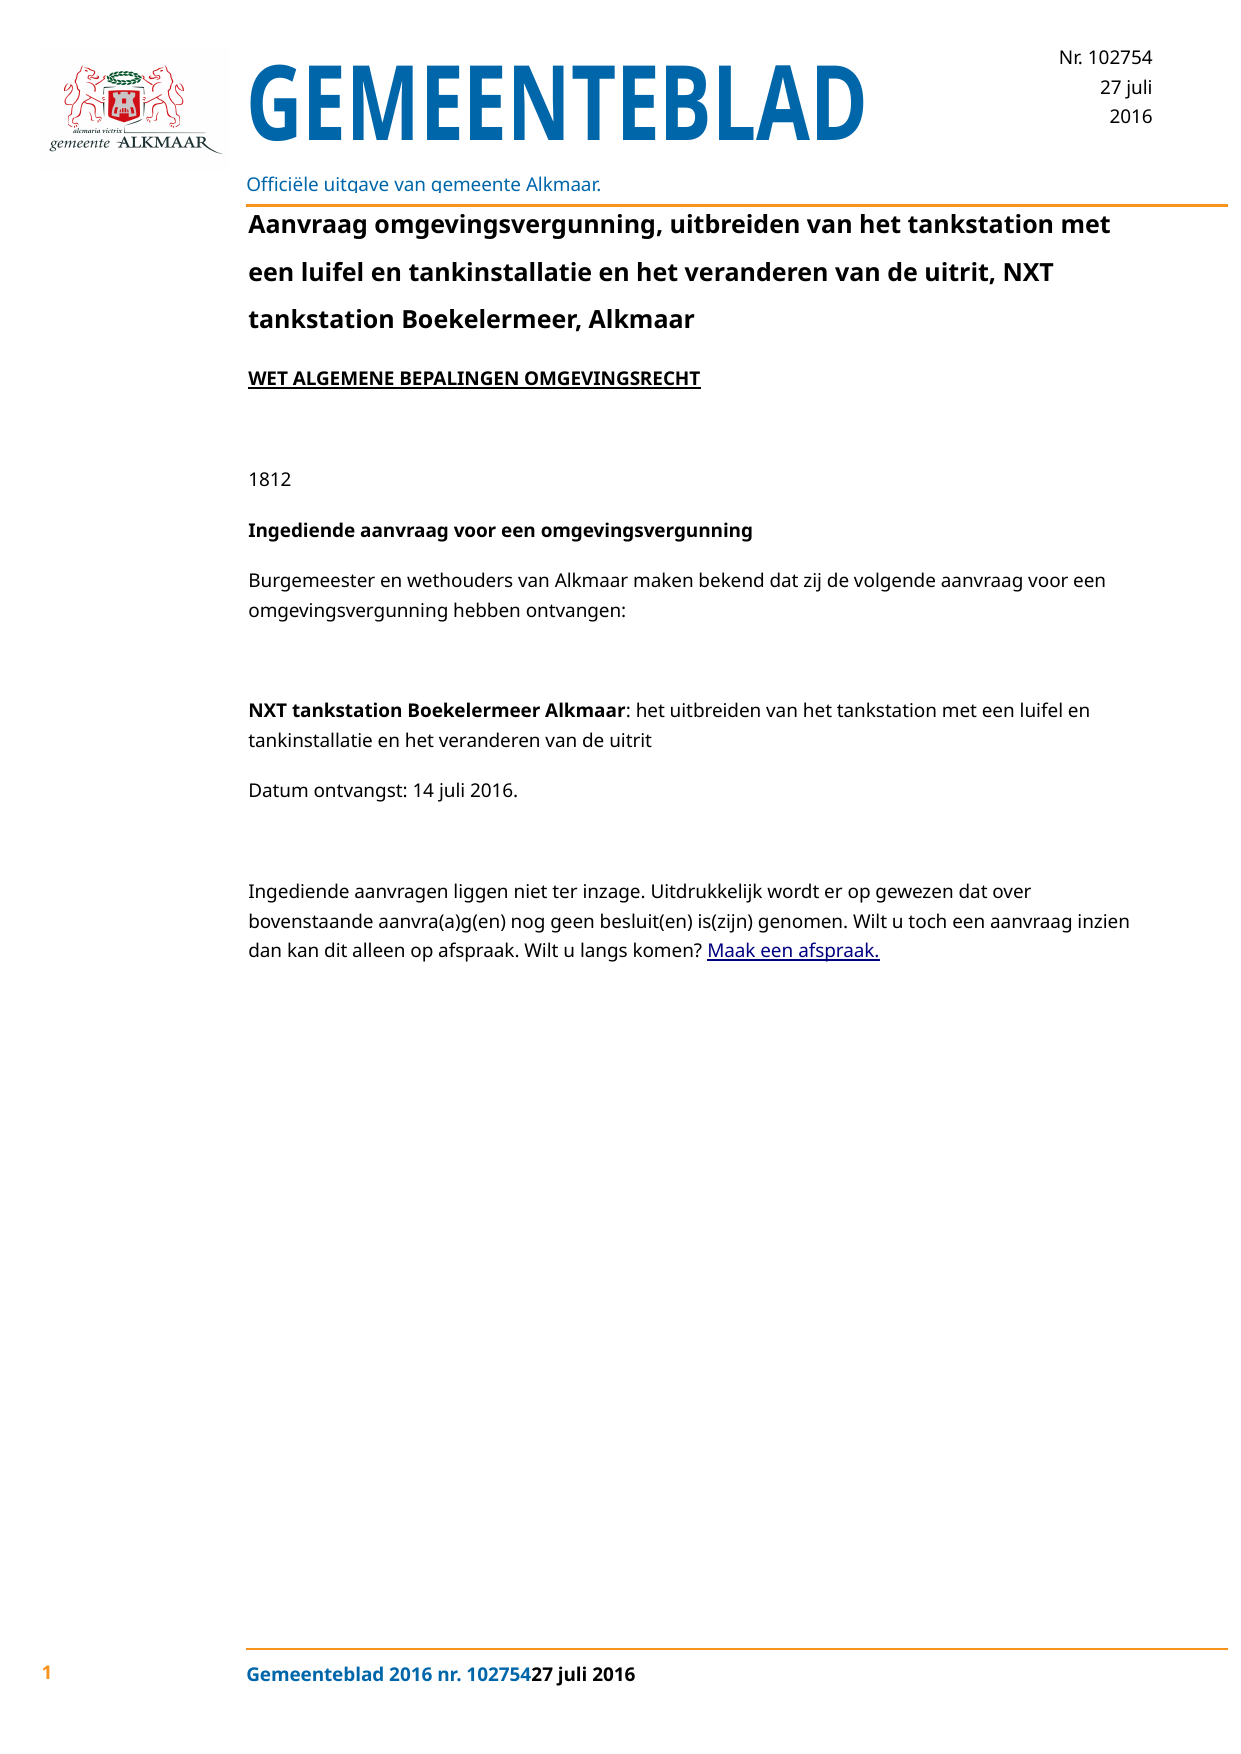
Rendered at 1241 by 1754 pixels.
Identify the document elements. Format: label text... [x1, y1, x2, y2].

text 1812 [248, 466, 1152, 492]
text Aanvraag omgevingsvergunning, uitbreiden van het tankstation met een luifel en tankinstallatie en het veranderen van de uitrit, NXT tankstation Boekelermeer, Alkmaar [248, 207, 1152, 336]
text Datum ontvangst: 14 juli 2016. [248, 778, 1152, 803]
text Ingediende aanvragen liggen niet ter inzage. Uitdrukkelijk wordt er op gewezen dat over bovenstaande aanvra(a)g(en) nog geen besluit(en) is(zijn) genomen. Wilt u toch een aanvraag inzien dan kan dit alleen op afspraak. Wilt u langs komen? Maak een afspraak. [248, 878, 1152, 963]
text Ingediende aanvraag voor een omgevingsvergunning [248, 517, 1152, 542]
text Burgemeester en wethouders van Alkmaar maken bekend dat zij de volgende aanvraag voor een omgevingsvergunning hebben ontvangen: [248, 567, 1152, 622]
text WET ALGEMENE BEPALINGEN OMGEVINGSRECHT [248, 366, 1152, 391]
text NXT tankstation Boekelermeer Alkmaar: het uitbreiden van het tankstation met een luifel en tankinstallatie en het veranderen van de uitrit [248, 698, 1152, 753]
picture [41, 47, 231, 172]
